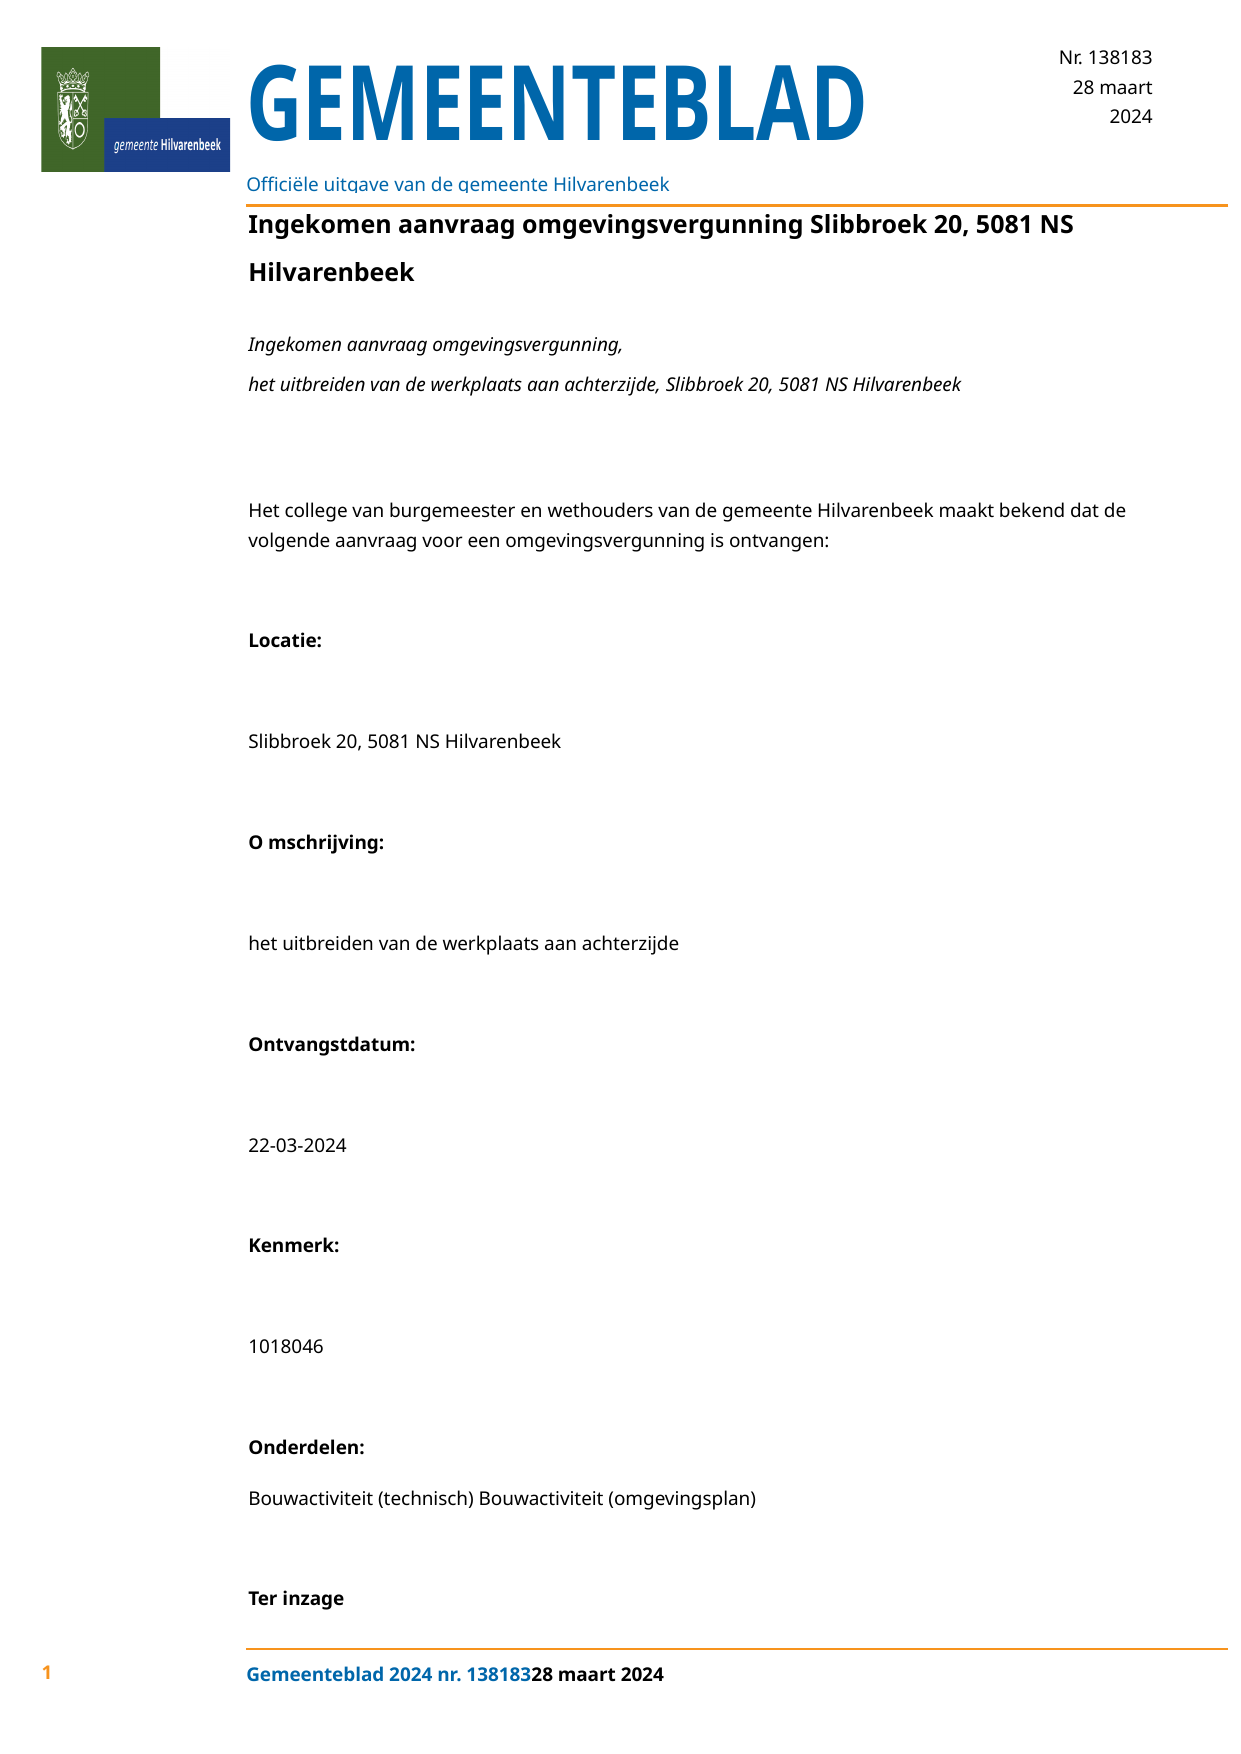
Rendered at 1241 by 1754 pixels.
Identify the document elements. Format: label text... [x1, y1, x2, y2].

text Het college van burgemeester en wethouders van de gemeente Hilvarenbeek maakt bekend dat de volgende aanvraag voor een omgevingsvergunning is ontvangen: [248, 497, 1152, 553]
text Ontvangstdatum: [248, 1031, 1152, 1057]
text 1018046 [248, 1333, 1152, 1359]
text 22-03-2024 [248, 1132, 1152, 1158]
text het uitbreiden van de werkplaats aan achterzijde, Slibbroek 20, 5081 NS Hilvarenbeek [248, 371, 1152, 396]
text Locatie: [248, 628, 1152, 653]
text Onderdelen: [248, 1434, 1152, 1460]
text Slibbroek 20, 5081 NS Hilvarenbeek [248, 728, 1152, 754]
text Ingekomen aanvraag omgevingsvergunning, [248, 331, 1152, 357]
text het uitbreiden van de werkplaats aan achterzijde [248, 930, 1152, 956]
picture [41, 47, 231, 172]
text Bouwactiviteit (technisch) Bouwactiviteit (omgevingsplan) [248, 1485, 1152, 1511]
text O mschrijving: [248, 829, 1152, 855]
text Ter inzage [248, 1586, 1152, 1611]
text Ingekomen aanvraag omgevingsvergunning Slibbroek 20, 5081 NS Hilvarenbeek [248, 207, 1152, 288]
text Kenmerk: [248, 1233, 1152, 1258]
